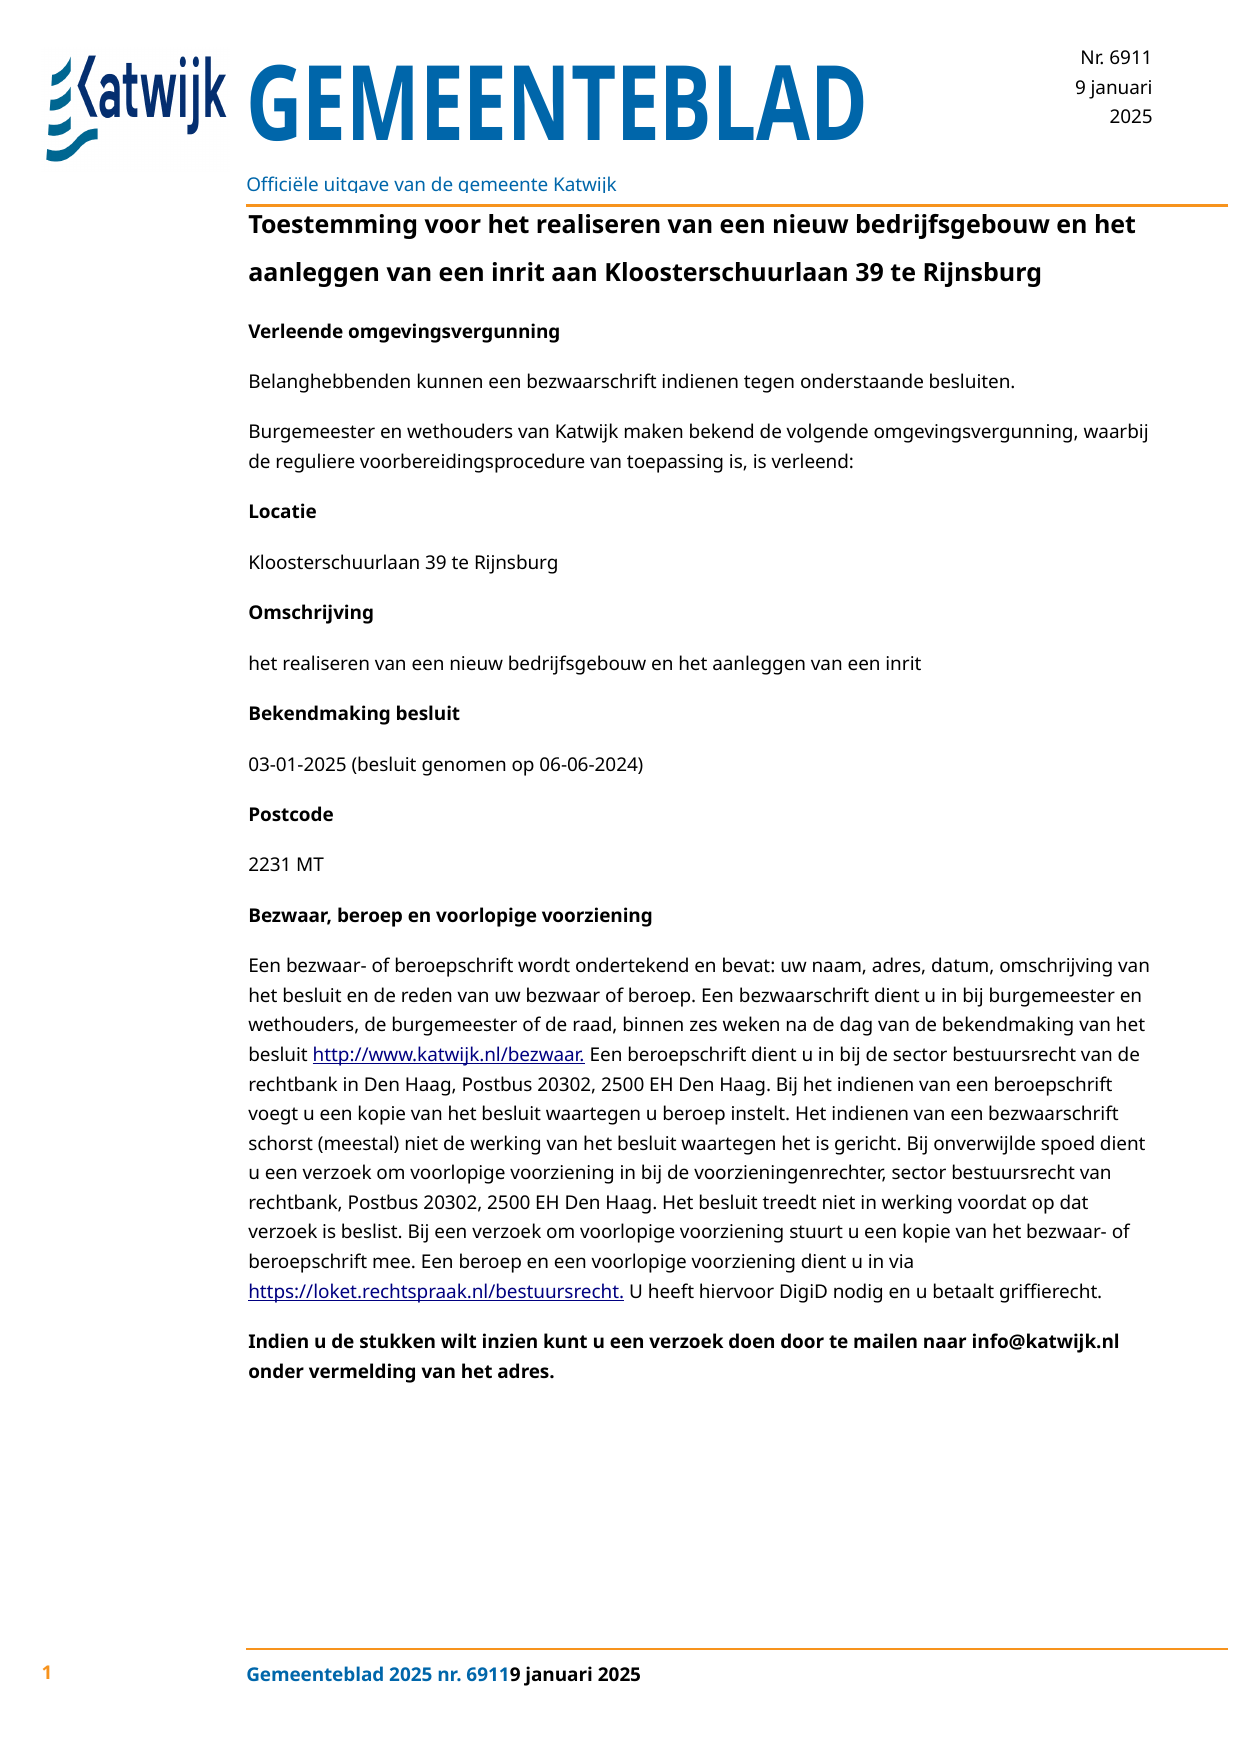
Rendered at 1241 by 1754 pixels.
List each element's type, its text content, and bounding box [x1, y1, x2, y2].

text het realiseren van een nieuw bedrijfsgebouw en het aanleggen van een inrit [248, 650, 1152, 676]
text Kloosterschuurlaan 39 te Rijnsburg [248, 549, 1152, 575]
text Bezwaar, beroep en voorlopige voorziening [248, 902, 1152, 928]
text Een bezwaar- of beroepschrift wordt ondertekend en bevat: uw naam, adres, datum, omschrijving van het besluit en de reden van uw bezwaar of beroep. Een bezwaarschrift dient u in bij burgemeester en wethouders, de burgemeester of de raad, binnen zes weken na de dag van de bekendmaking van het besluit http://www.katwijk.nl/bezwaar. Een beroepschrift dient u in bij de sector bestuursrecht van de rechtbank in Den Haag, Postbus 20302, 2500 EH Den Haag. Bij het indienen van een beroepschrift voegt u een kopie van het besluit waartegen u beroep instelt. Het indienen van een bezwaarschrift schorst (meestal) niet de werking van het besluit waartegen het is gericht. Bij onverwijlde spoed dient u een verzoek om voorlopige voorziening in bij de voorzieningenrechter, sector bestuursrecht van rechtbank, Postbus 20302, 2500 EH Den Haag. Het besluit treedt niet in werking voordat op dat verzoek is beslist. Bij een verzoek om voorlopige voorziening stuurt u een kopie van het bezwaar- of beroepschrift mee. Een beroep en een voorlopige voorziening dient u in via https://loket.rechtspraak.nl/bestuursrecht. U heeft hiervoor DigiD nodig en u betaalt griffierecht. [248, 952, 1152, 1304]
text 2231 MT [248, 852, 1152, 877]
picture [41, 47, 231, 172]
text Toestemming voor het realiseren van een nieuw bedrijfsgebouw en het aanleggen van een inrit aan Kloosterschuurlaan 39 te Rijnsburg [248, 207, 1152, 288]
text Belanghebbenden kunnen een bezwaarschrift indienen tegen onderstaande besluiten. [248, 368, 1152, 394]
text Burgemeester en wethouders van Katwijk maken bekend de volgende omgevingsvergunning, waarbij de reguliere voorbereidingsprocedure van toepassing is, is verleend: [248, 419, 1152, 474]
text Indien u de stukken wilt inzien kunt u een verzoek doen door te mailen naar info@katwijk.nl onder vermelding van het adres. [248, 1328, 1152, 1384]
text Verleende omgevingsvergunning [248, 318, 1152, 344]
text Bekendmaking besluit [248, 700, 1152, 726]
text Postcode [248, 801, 1152, 827]
text Locatie [248, 499, 1152, 524]
text 03-01-2025 (besluit genomen op 06-06-2024) [248, 751, 1152, 777]
text Omschrijving [248, 599, 1152, 625]
